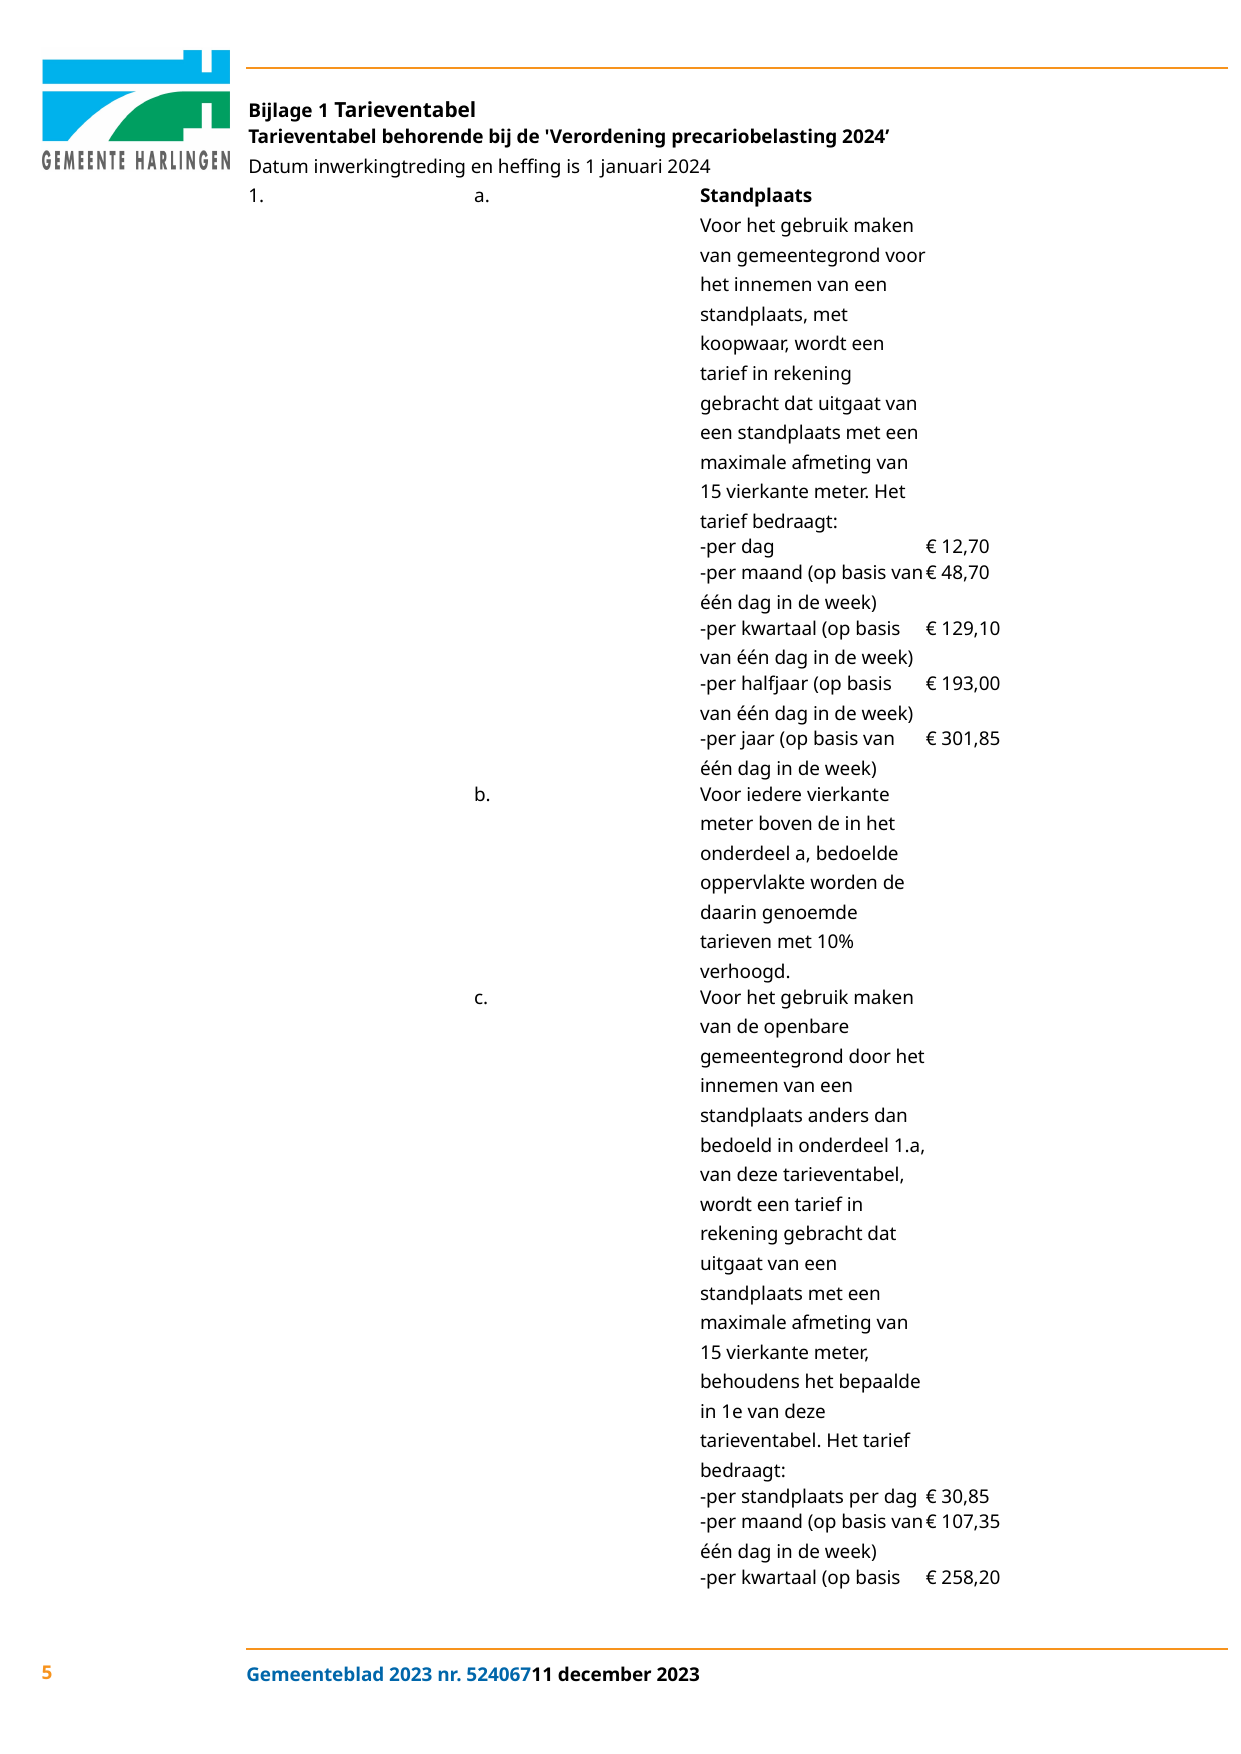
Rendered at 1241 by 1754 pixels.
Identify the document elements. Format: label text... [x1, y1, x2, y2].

table_cell -per maand (op basis van één dag in de week) [700, 560, 926, 615]
table_cell [248, 615, 474, 670]
table_cell Voor het gebruik maken van de openbare gemeentegrond door het innemen van een standplaats anders dan bedoeld in onderdeel 1.a, van deze tarieventabel, wordt een tarief in rekening gebracht dat uitgaat van een standplaats met een maximale afmeting van 15 vierkante meter, behoudens het bepaalde in 1e van deze tarieventabel. Het tarief bedraagt: [700, 984, 926, 1483]
table_header a. [474, 183, 700, 534]
text Datum inwerkingtreding en heffing is 1 januari 2024 [248, 153, 1152, 179]
table_cell € 129,10 [926, 615, 1152, 670]
table_header 1. [248, 183, 474, 534]
table_header [926, 183, 1152, 534]
table_cell [248, 725, 474, 781]
table_cell c. [474, 984, 700, 1483]
table_cell [248, 534, 474, 559]
table_cell -per maand (op basis van één dag in de week) [700, 1509, 926, 1564]
table_cell € 48,70 [926, 560, 1152, 615]
table_cell [248, 1483, 474, 1509]
table_cell -per dag [700, 534, 926, 559]
text Bijlage 1 Tarieventabel [248, 95, 1152, 123]
table_cell -per kwartaal (op basis van één dag in de week) [700, 615, 926, 670]
table_cell [474, 670, 700, 725]
table_cell -per kwartaal (op basis [700, 1564, 926, 1590]
table_cell [474, 615, 700, 670]
table_cell [248, 670, 474, 725]
table_cell € 258,20 [926, 1564, 1152, 1590]
table_cell [248, 1564, 474, 1590]
table_cell [248, 1509, 474, 1564]
table_cell [248, 984, 474, 1483]
table_cell [474, 534, 700, 559]
table_cell [474, 1564, 700, 1590]
table_cell [474, 1509, 700, 1564]
text Tarieventabel behorende bij de 'Verordening precariobelasting 2024’ [248, 123, 1152, 149]
table_cell € 107,35 [926, 1509, 1152, 1564]
table_cell [248, 781, 474, 984]
table_cell [926, 781, 1152, 984]
table_cell € 193,00 [926, 670, 1152, 725]
table_cell -per standplaats per dag [700, 1483, 926, 1509]
table_cell € 30,85 [926, 1483, 1152, 1509]
table_header Standplaats Voor het gebruik maken van gemeentegrond voor het innemen van een standplaats, met koopwaar, wordt een tarief in rekening gebracht dat uitgaat van een standplaats met een maximale afmeting van 15 vierkante meter. Het tarief bedraagt: [700, 183, 926, 534]
table_cell b. [474, 781, 700, 984]
table_cell € 12,70 [926, 534, 1152, 559]
picture [41, 47, 231, 172]
table_cell [474, 560, 700, 615]
table_cell [926, 984, 1152, 1483]
table_cell -per halfjaar (op basis van één dag in de week) [700, 670, 926, 725]
table_cell € 301,85 [926, 725, 1152, 781]
table_cell [248, 560, 474, 615]
table_cell Voor iedere vierkante meter boven de in het onderdeel a, bedoelde oppervlakte worden de daarin genoemde tarieven met 10% verhoogd. [700, 781, 926, 984]
table_cell [474, 1483, 700, 1509]
table_cell -per jaar (op basis van één dag in de week) [700, 725, 926, 781]
table_cell [474, 725, 700, 781]
